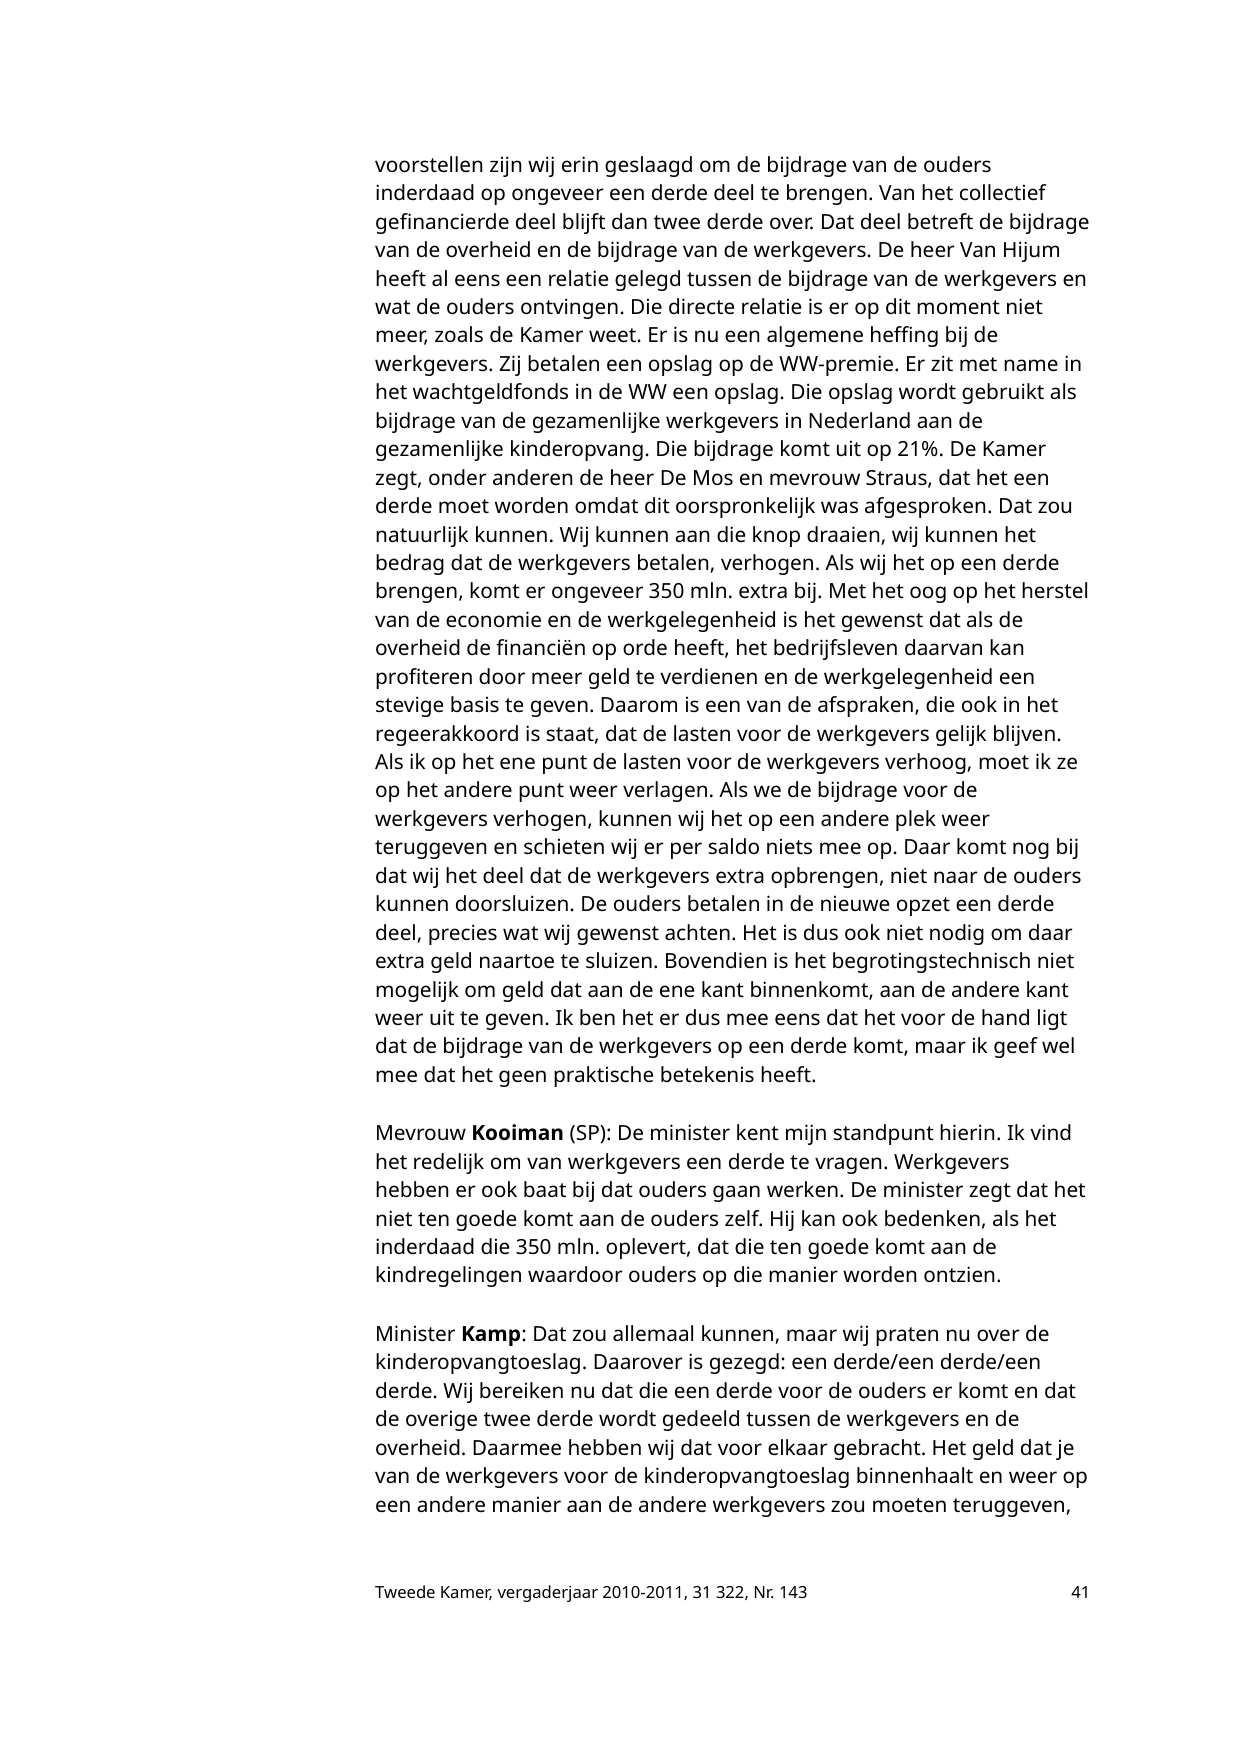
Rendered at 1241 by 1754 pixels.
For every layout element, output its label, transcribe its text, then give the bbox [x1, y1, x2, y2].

text Minister Kamp: Dat zou allemaal kunnen, maar wij praten nu over de kinderopvangtoeslag. Daarover is gezegd: een derde/een derde/een derde. Wij bereiken nu dat die een derde voor de ouders er komt en dat de overige twee derde wordt gedeeld tussen de werkgevers en de overheid. Daarmee hebben wij dat voor elkaar gebracht. Het geld dat je van de werkgevers voor de kinderopvangtoeslag binnenhaalt en weer op een andere manier aan de andere werkgevers zou moeten teruggeven, [375, 1319, 1090, 1518]
text Mevrouw Kooiman (SP): De minister kent mijn standpunt hierin. Ik vind het redelijk om van werkgevers een derde te vragen. Werkgevers hebben er ook baat bij dat ouders gaan werken. De minister zegt dat het niet ten goede komt aan de ouders zelf. Hij kan ook bedenken, als het inderdaad die 350 mln. oplevert, dat die ten goede komt aan de kindregelingen waardoor ouders op die manier worden ontzien. [375, 1118, 1090, 1289]
text voorstellen zijn wij erin geslaagd om de bijdrage van de ouders inderdaad op ongeveer een derde deel te brengen. Van het collectief gefinancierde deel blijft dan twee derde over. Dat deel betreft de bijdrage van de overheid en de bijdrage van de werkgevers. De heer Van Hijum heeft al eens een relatie gelegd tussen de bijdrage van de werkgevers en wat de ouders ontvingen. Die directe relatie is er op dit moment niet meer, zoals de Kamer weet. Er is nu een algemene heffing bij de werkgevers. Zij betalen een opslag op de WW-premie. Er zit met name in het wachtgeldfonds in de WW een opslag. Die opslag wordt gebruikt als bijdrage van de gezamenlijke werkgevers in Nederland aan de gezamenlijke kinderopvang. Die bijdrage komt uit op 21%. De Kamer zegt, onder anderen de heer De Mos en mevrouw Straus, dat het een derde moet worden omdat dit oorspronkelijk was afgesproken. Dat zou natuurlijk kunnen. Wij kunnen aan die knop draaien, wij kunnen het bedrag dat de werkgevers betalen, verhogen. Als wij het op een derde brengen, komt er ongeveer 350 mln. extra bij. Met het oog op het herstel van de economie en de werkgelegenheid is het gewenst dat als de overheid de financiën op orde heeft, het bedrijfsleven daarvan kan profiteren door meer geld te verdienen en de werkgelegenheid een stevige basis te geven. Daarom is een van de afspraken, die ook in het regeerakkoord is staat, dat de lasten voor de werkgevers gelijk blijven. Als ik op het ene punt de lasten voor de werkgevers verhoog, moet ik ze op het andere punt weer verlagen. Als we de bijdrage voor de werkgevers verhogen, kunnen wij het op een andere plek weer teruggeven en schieten wij er per saldo niets mee op. Daar komt nog bij dat wij het deel dat de werkgevers extra opbrengen, niet naar de ouders kunnen doorsluizen. De ouders betalen in de nieuwe opzet een derde deel, precies wat wij gewenst achten. Het is dus ook niet nodig om daar extra geld naartoe te sluizen. Bovendien is het begrotingstechnisch niet mogelijk om geld dat aan de ene kant binnenkomt, aan de andere kant weer uit te geven. Ik ben het er dus mee eens dat het voor de hand ligt dat de bijdrage van de werkgevers op een derde komt, maar ik geef wel mee dat het geen praktische betekenis heeft. [375, 150, 1090, 1088]
